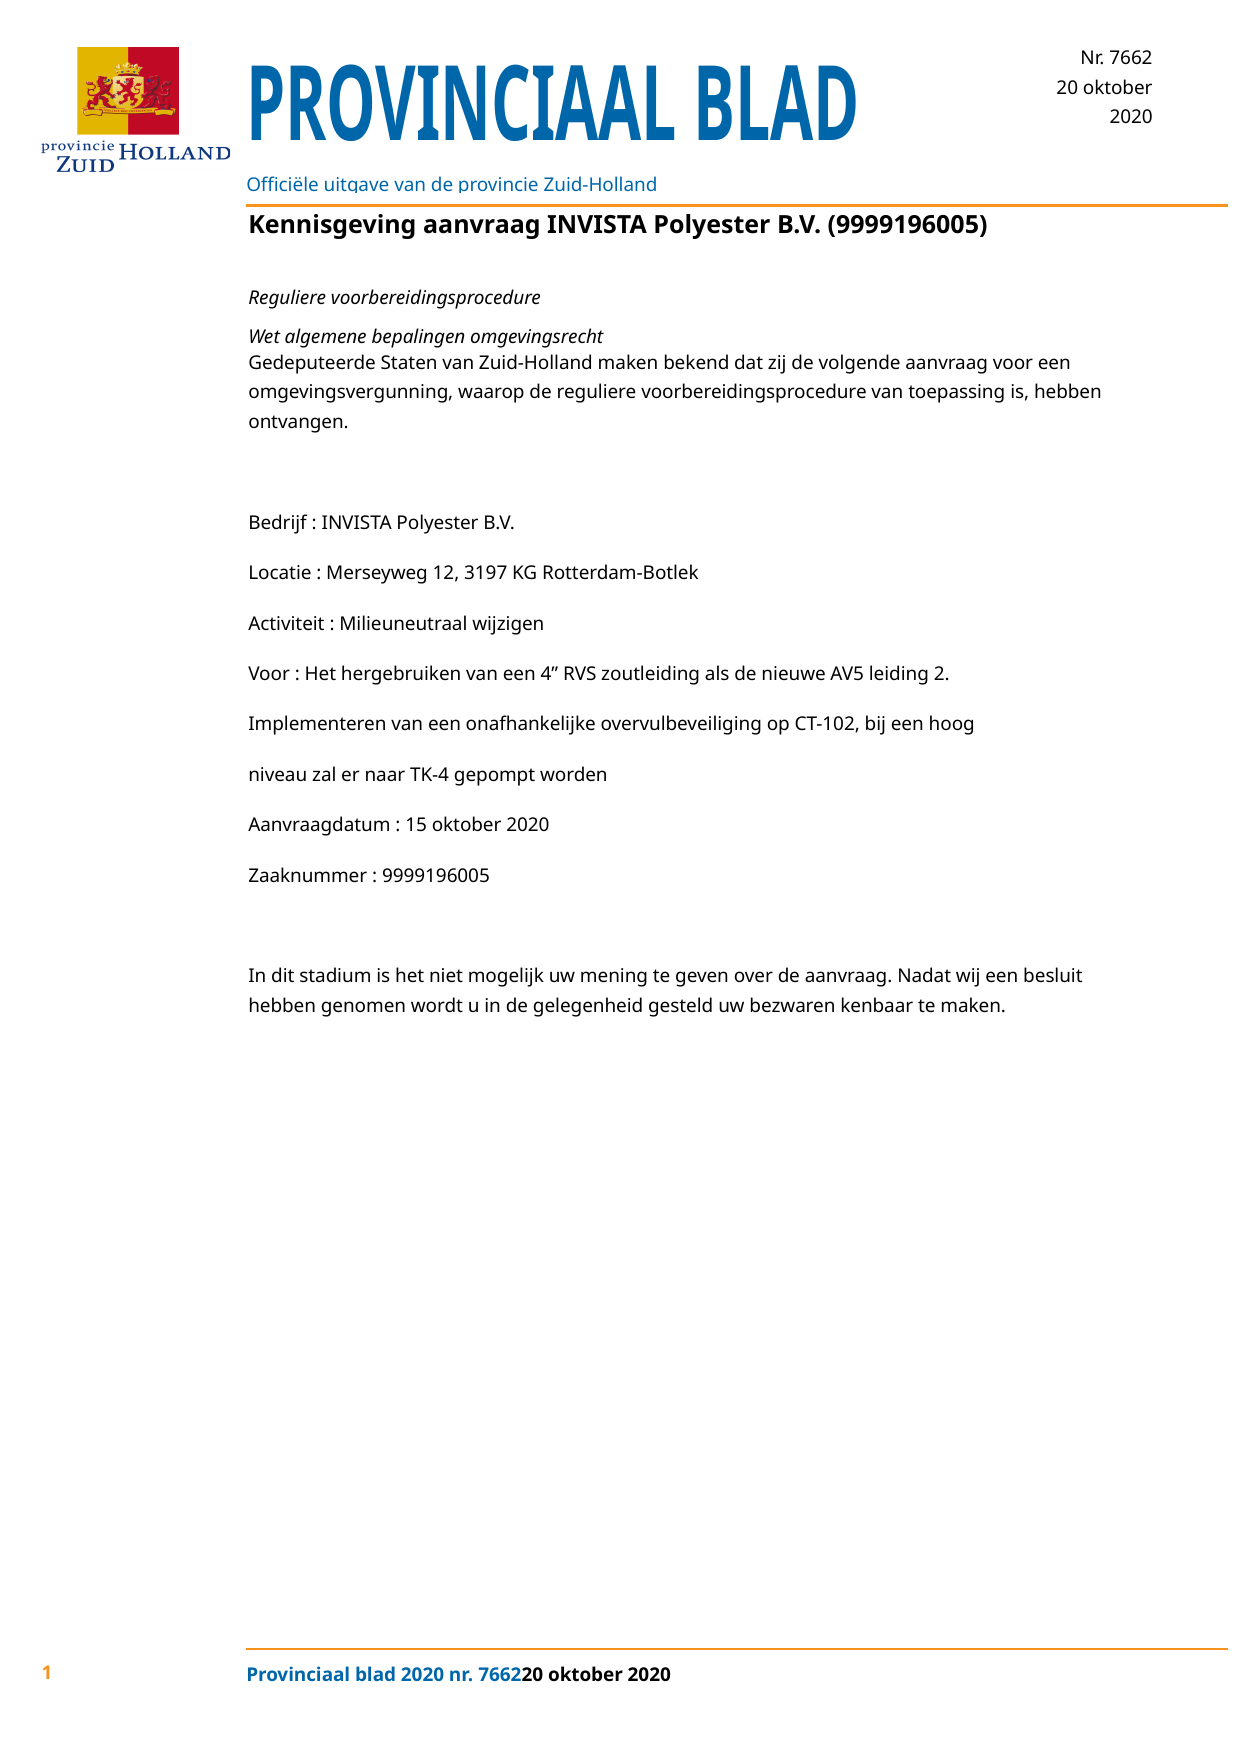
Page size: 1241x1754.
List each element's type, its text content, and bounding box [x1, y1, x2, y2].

text Zaaknummer : 9999196005 [248, 862, 1152, 887]
text Voor : Het hergebruiken van een 4” RVS zoutleiding als de nieuwe AV5 leiding 2. [248, 660, 1152, 686]
text Locatie : Merseyweg 12, 3197 KG Rotterdam-Botlek [248, 559, 1152, 585]
text Activiteit : Milieuneutraal wijzigen [248, 610, 1152, 635]
text Bedrijf : INVISTA Polyester B.V. [248, 509, 1152, 534]
text Wet algemene bepalingen omgevingsrecht [248, 323, 1152, 349]
text Reguliere voorbereidingsprocedure [248, 284, 1152, 309]
text Implementeren van een onafhankelijke overvulbeveiliging op CT-102, bij een hoog [248, 711, 1152, 736]
text Gedeputeerde Staten van Zuid-Holland maken bekend dat zij de volgende aanvraag voor een omgevingsvergunning, waarop de reguliere voorbereidingsprocedure van toepassing is, hebben ontvangen. [248, 349, 1152, 434]
text Aanvraagdatum : 15 oktober 2020 [248, 811, 1152, 837]
text niveau zal er naar TK-4 gepompt worden [248, 761, 1152, 787]
picture [41, 47, 231, 172]
text In dit stadium is het niet mogelijk uw mening te geven over de aanvraag. Nadat wij een besluit hebben genomen wordt u in de gelegenheid gesteld uw bezwaren kenbaar te maken. [248, 963, 1152, 1018]
text Kennisgeving aanvraag INVISTA Polyester B.V. (9999196005) [248, 207, 1152, 241]
